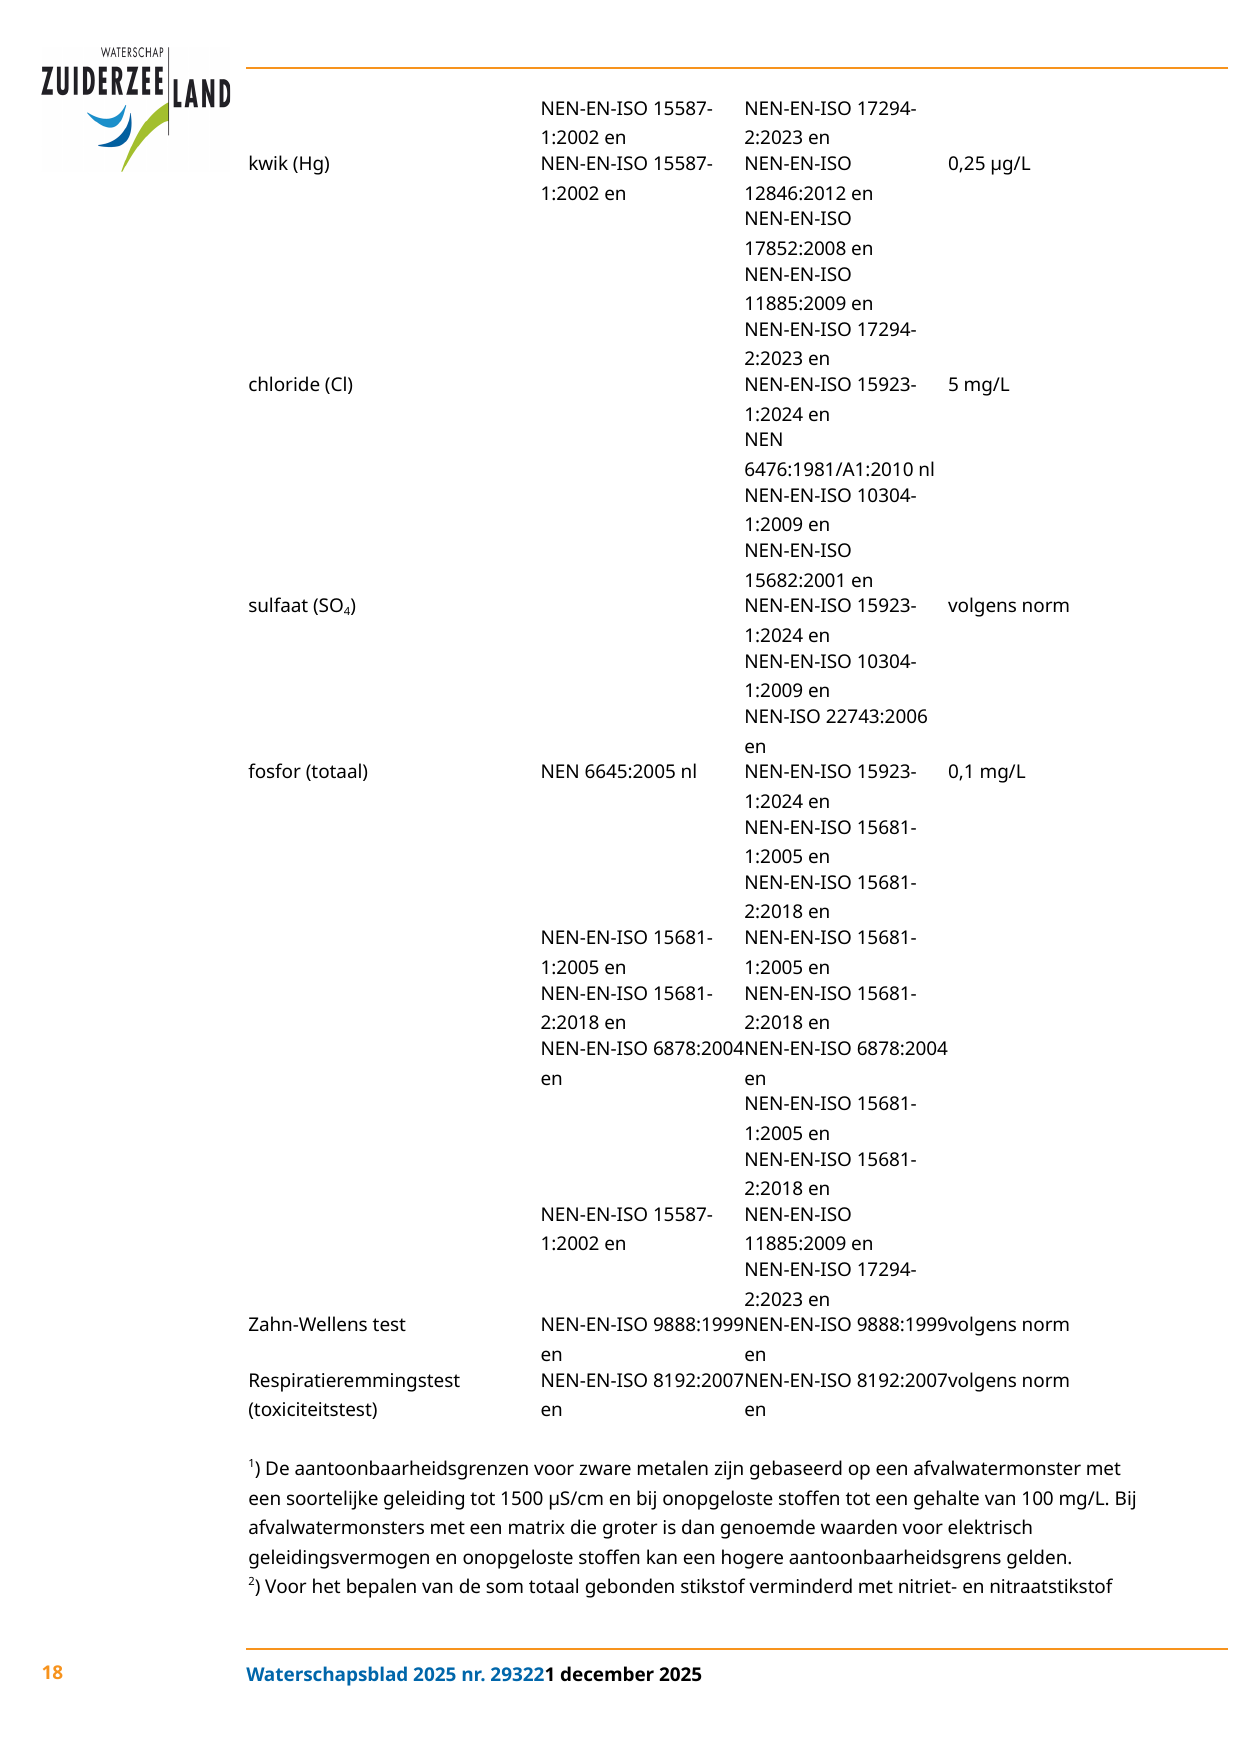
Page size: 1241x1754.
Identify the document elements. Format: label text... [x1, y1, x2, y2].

table_cell NEN 6645:2005 nl [540, 759, 744, 814]
table_cell [540, 261, 744, 316]
table_cell Respiratieremmingstest (toxiciteitstest) [248, 1367, 540, 1422]
text 1) De aantoonbaarheidsgrenzen voor zware metalen zijn gebaseerd op een afvalwatermonster met een soortelijke geleiding tot 1500 μS/cm en bij onopgeloste stoffen tot een gehalte van 100 mg/L. Bij afvalwatermonsters met een matrix die groter is dan genoemde waarden voor elektrisch geleidingsvermogen en onopgeloste stoffen kan een hogere aantoonbaarheidsgrens gelden. [248, 1455, 1152, 1569]
table_cell [540, 703, 744, 758]
table_cell [948, 1090, 1152, 1146]
table_cell volgens norm [948, 1367, 1152, 1422]
table_cell [948, 316, 1152, 371]
table_cell [948, 261, 1152, 316]
table_cell NEN-EN-ISO 11885:2009 en [744, 261, 948, 316]
table_cell 0,1 mg/L [948, 759, 1152, 814]
table_cell [948, 95, 1152, 150]
table_cell sulfaat (SO4) [248, 593, 540, 648]
table_cell NEN-EN-ISO 6878:2004 en [540, 1035, 744, 1090]
table_cell [248, 1201, 540, 1256]
table_cell NEN-EN-ISO 8192:2007 en [540, 1367, 744, 1422]
table_cell NEN-EN-ISO 15923-1:2024 en [744, 371, 948, 427]
table_cell NEN-EN-ISO 15923-1:2024 en [744, 759, 948, 814]
table_cell Zahn-Wellens test [248, 1312, 540, 1367]
table_cell NEN-EN-ISO 15681-1:2005 en [744, 925, 948, 980]
table_cell NEN-EN-ISO 17294-2:2023 en [744, 95, 948, 150]
table_cell NEN-EN-ISO 17294-2:2023 en [744, 1256, 948, 1312]
table_cell [948, 482, 1152, 537]
table_cell [540, 205, 744, 261]
table_cell NEN-EN-ISO 15681-2:2018 en [744, 1146, 948, 1201]
table_cell [948, 648, 1152, 703]
table_cell [948, 814, 1152, 869]
table_cell [248, 537, 540, 593]
table_cell NEN-ISO 22743:2006 en [744, 703, 948, 758]
table_cell [948, 427, 1152, 482]
table_cell NEN-EN-ISO 15587-1:2002 en [540, 150, 744, 205]
table_cell [540, 427, 744, 482]
table_cell fosfor (totaal) [248, 759, 540, 814]
table_cell [248, 261, 540, 316]
table_cell [540, 869, 744, 924]
table_cell NEN-EN-ISO 6878:2004 en [744, 1035, 948, 1090]
table_cell chloride (Cl) [248, 371, 540, 427]
table_cell [540, 1256, 744, 1312]
table_cell [248, 427, 540, 482]
table_cell NEN-EN-ISO 8192:2007 en [744, 1367, 948, 1422]
table_cell NEN-EN-ISO 11885:2009 en [744, 1201, 948, 1256]
table_cell NEN-EN-ISO 17852:2008 en [744, 205, 948, 261]
table_cell [948, 537, 1152, 593]
table_cell 5 mg/L [948, 371, 1152, 427]
table_cell 0,25 µg/L [948, 150, 1152, 205]
table_cell [248, 814, 540, 869]
table_cell [948, 1035, 1152, 1090]
table_cell [540, 814, 744, 869]
table_cell [248, 869, 540, 924]
table_cell NEN-EN-ISO 15681-1:2005 en [744, 814, 948, 869]
table_cell [540, 482, 744, 537]
table_cell NEN-EN-ISO 15681-2:2018 en [540, 980, 744, 1035]
table_cell kwik (Hg) [248, 150, 540, 205]
table_cell [948, 980, 1152, 1035]
table_cell NEN-EN-ISO 9888:1999 en [744, 1312, 948, 1367]
table_cell [540, 316, 744, 371]
table_cell volgens norm [948, 593, 1152, 648]
table_cell NEN-EN-ISO 15681-1:2005 en [540, 925, 744, 980]
table_cell NEN-EN-ISO 10304-1:2009 en [744, 648, 948, 703]
table_cell [248, 1146, 540, 1201]
table_cell [248, 703, 540, 758]
table_cell [248, 1256, 540, 1312]
table_cell NEN-EN-ISO 15923-1:2024 en [744, 593, 948, 648]
table_cell [248, 648, 540, 703]
table_cell [948, 205, 1152, 261]
table_cell [248, 1035, 540, 1090]
table_cell [540, 648, 744, 703]
picture [41, 47, 231, 172]
table_cell [248, 95, 540, 150]
table_cell [248, 316, 540, 371]
table_cell NEN-EN-ISO 17294-2:2023 en [744, 316, 948, 371]
table_cell NEN-EN-ISO 15681-2:2018 en [744, 980, 948, 1035]
table_cell NEN-EN-ISO 15681-1:2005 en [744, 1090, 948, 1146]
table_cell [540, 1146, 744, 1201]
table_cell [248, 1090, 540, 1146]
table_cell [540, 1090, 744, 1146]
table_cell NEN-EN-ISO 15587-1:2002 en [540, 1201, 744, 1256]
table_cell NEN-EN-ISO 15587-1:2002 en [540, 95, 744, 150]
table_cell NEN-EN-ISO 10304-1:2009 en [744, 482, 948, 537]
table_cell [248, 205, 540, 261]
table_cell volgens norm [948, 1312, 1152, 1367]
table_cell [248, 980, 540, 1035]
table_cell [248, 925, 540, 980]
table_cell [948, 1146, 1152, 1201]
table_cell [948, 925, 1152, 980]
table_cell NEN-EN-ISO 9888:1999 en [540, 1312, 744, 1367]
table_cell NEN-EN-ISO 12846:2012 en [744, 150, 948, 205]
table_cell [948, 1201, 1152, 1256]
table_cell NEN 6476:1981/A1:2010 nl [744, 427, 948, 482]
table_cell [948, 869, 1152, 924]
table_cell NEN-EN-ISO 15682:2001 en [744, 537, 948, 593]
table_cell [540, 537, 744, 593]
table_cell NEN-EN-ISO 15681-2:2018 en [744, 869, 948, 924]
table_cell [248, 482, 540, 537]
table_cell [948, 1256, 1152, 1312]
table_cell [540, 371, 744, 427]
text 2) Voor het bepalen van de som totaal gebonden stikstof verminderd met nitriet- en nitraatstikstof [248, 1573, 1152, 1599]
table_cell [948, 703, 1152, 758]
table_cell [540, 593, 744, 648]
